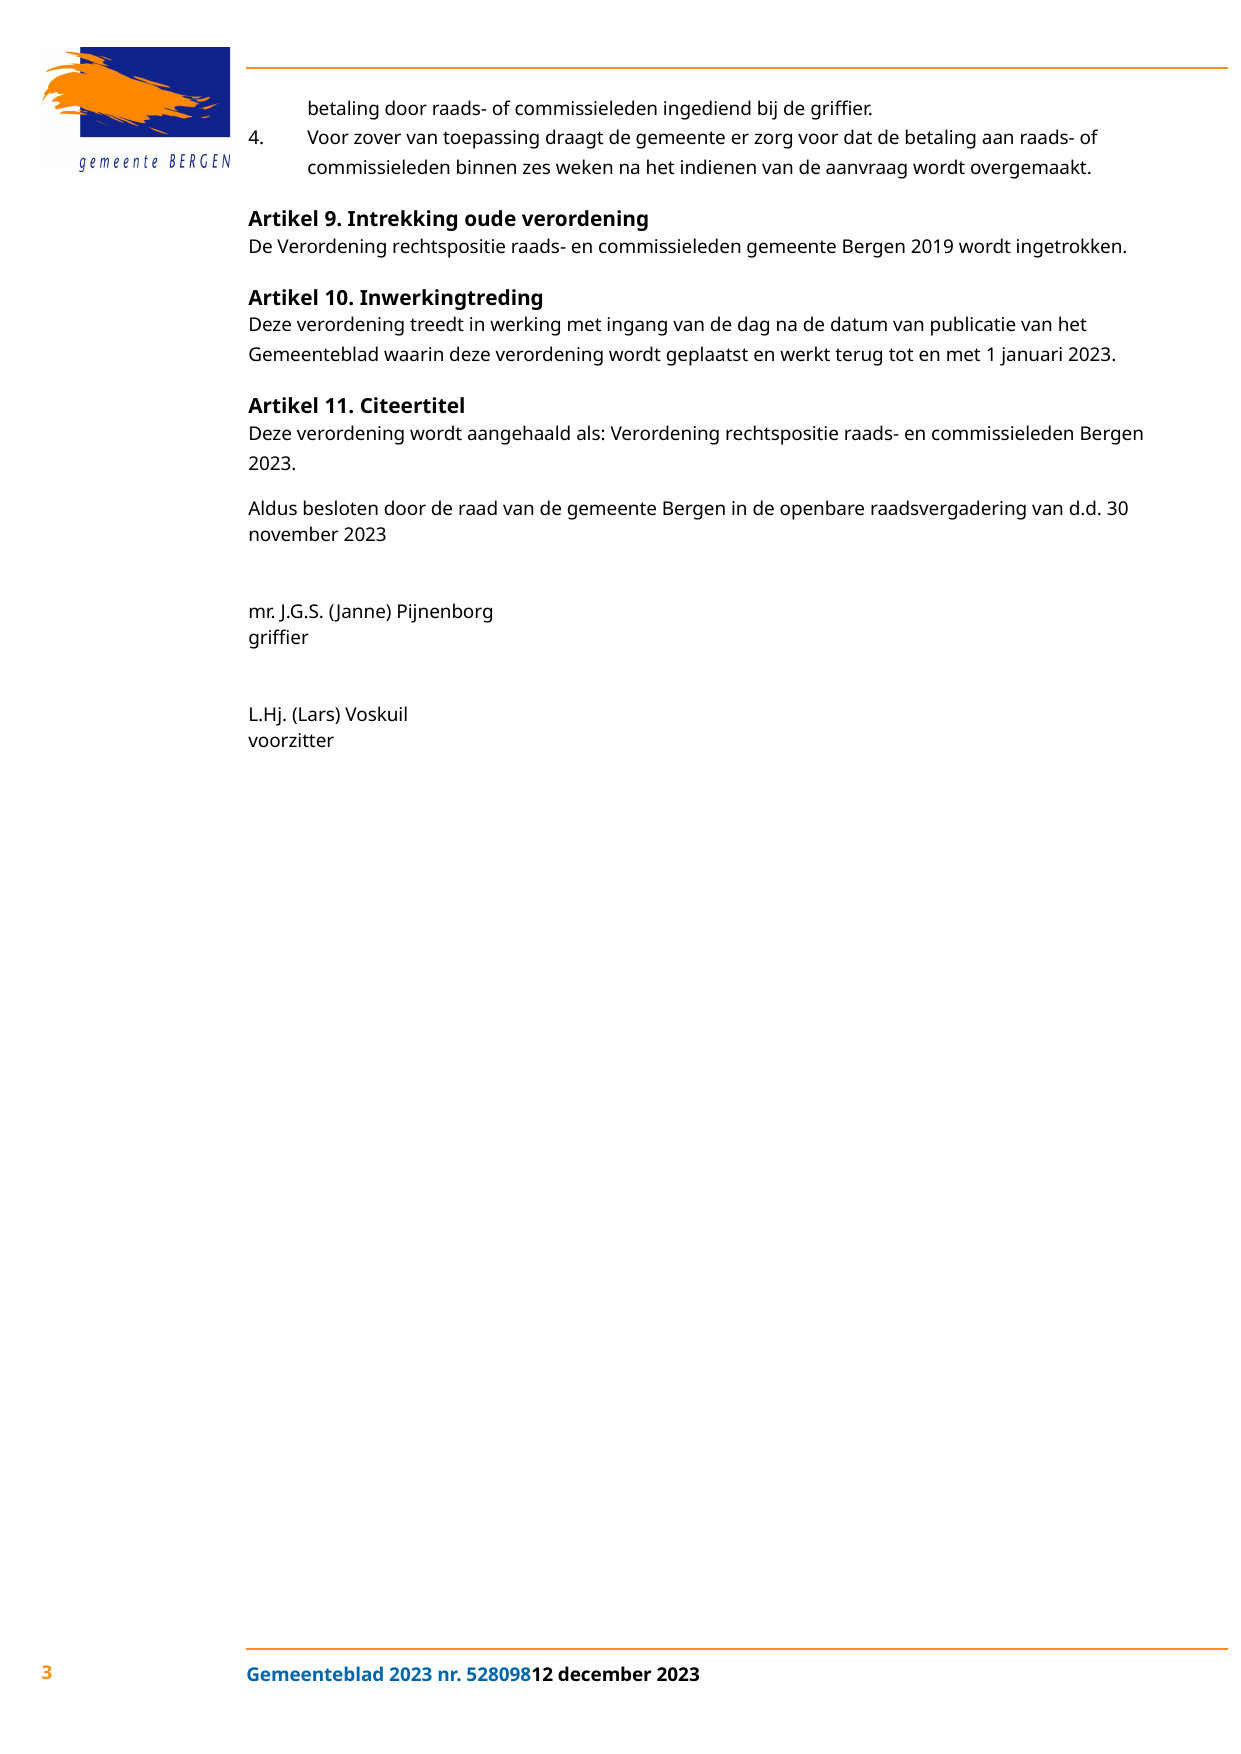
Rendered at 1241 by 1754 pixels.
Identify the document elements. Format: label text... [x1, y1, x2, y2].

list betaling door raads- of commissieleden ingediend bij de griffier. [248, 95, 1152, 121]
list Voor zover van toepassing draagt de gemeente er zorg voor dat de betaling aan raads- of commissieleden binnen zes weken na het indienen van de aanvraag wordt overgemaakt. [248, 124, 1152, 180]
text Artikel 10. Inwerkingtreding [248, 283, 1152, 312]
text Artikel 11. Citeertitel [248, 392, 1152, 420]
text Deze verordening wordt aangehaald als: Verordening rechtspositie raads- en commissieleden Bergen 2023. [248, 420, 1152, 475]
text Aldus besloten door de raad van de gemeente Bergen in de openbare raadsvergadering van d.d. 30 november 2023 [248, 495, 1152, 547]
text Deze verordening treedt in werking met ingang van de dag na de datum van publicatie van het Gemeenteblad waarin deze verordening wordt geplaatst en werkt terug tot en met 1 januari 2023. [248, 312, 1152, 367]
text Artikel 9. Intrekking oude verordening [248, 204, 1152, 233]
text De Verordening rechtspositie raads- en commissieleden gemeente Bergen 2019 wordt ingetrokken. [248, 233, 1152, 258]
text griffier [248, 624, 1152, 650]
text mr. J.G.S. (Janne) Pijnenborg [248, 598, 1152, 624]
picture [41, 47, 231, 172]
text L.Hj. (Lars) Voskuil [248, 701, 1152, 727]
text voorzitter [248, 727, 1152, 753]
